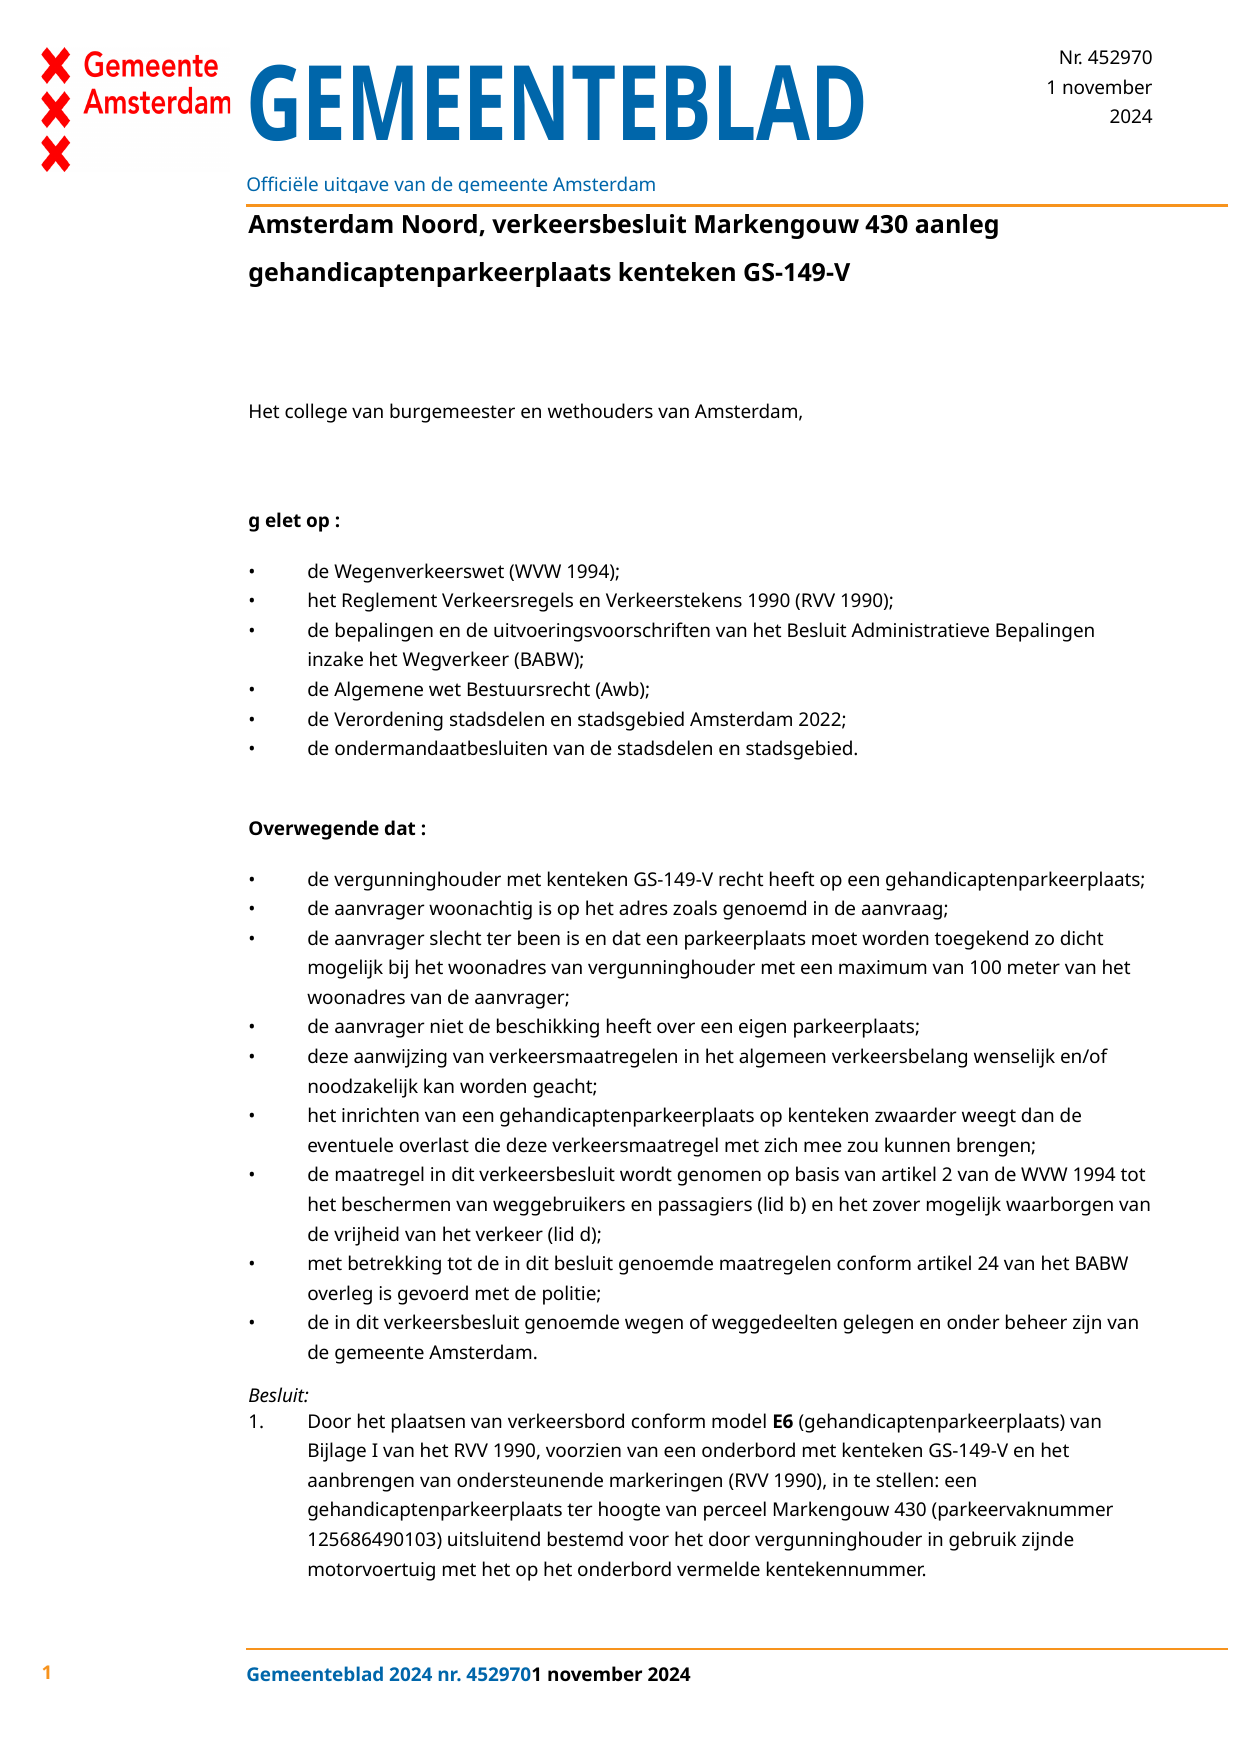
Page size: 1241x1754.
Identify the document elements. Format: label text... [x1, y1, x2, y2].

list de ondermandaatbesluiten van de stadsdelen en stadsgebied. [248, 735, 1152, 761]
list de Verordening stadsdelen en stadsgebied Amsterdam 2022; [248, 706, 1152, 731]
text Het college van burgemeester en wethouders van Amsterdam, [248, 398, 1152, 423]
list het Reglement Verkeersregels en Verkeerstekens 1990 (RVV 1990); [248, 587, 1152, 613]
text Amsterdam Noord, verkeersbesluit Markengouw 430 aanleg gehandicaptenparkeerplaats kenteken GS-149-V [248, 207, 1152, 288]
text Besluit: [248, 1382, 1152, 1408]
list de Wegenverkeerswet (WVW 1994); [248, 558, 1152, 583]
list de maatregel in dit verkeersbesluit wordt genomen op basis van artikel 2 van de WVW 1994 tot het beschermen van weggebruikers en passagiers (lid b) en het zover mogelijk waarborgen van de vrijheid van het verkeer (lid d); [248, 1162, 1152, 1246]
list Door het plaatsen van verkeersbord conform model E6 (gehandicaptenparkeerplaats) van Bijlage I van het RVV 1990, voorzien van een onderbord met kenteken GS-149-V en het aanbrengen van ondersteunende markeringen (RVV 1990), in te stellen: een gehandicaptenparkeerplaats ter hoogte van perceel Markengouw 430 (parkeervaknummer 125686490103) uitsluitend bestemd voor het door vergunninghouder in gebruik zijnde motorvoertuig met het op het onderbord vermelde kentekennummer. [248, 1408, 1152, 1582]
list de aanvrager niet de beschikking heeft over een eigen parkeerplaats; [248, 1014, 1152, 1039]
text g elet op : [248, 507, 1152, 533]
text Overwegende dat : [248, 815, 1152, 841]
list met betrekking tot de in dit besluit genoemde maatregelen conform artikel 24 van het BABW overleg is gevoerd met de politie; [248, 1250, 1152, 1306]
list deze aanwijzing van verkeersmaatregelen in het algemeen verkeersbelang wenselijk en/of noodzakelijk kan worden geacht; [248, 1043, 1152, 1098]
list de aanvrager woonachtig is op het adres zoals genoemd in de aanvraag; [248, 895, 1152, 921]
list de Algemene wet Bestuursrecht (Awb); [248, 676, 1152, 702]
list de in dit verkeersbesluit genoemde wegen of weggedeelten gelegen en onder beheer zijn van de gemeente Amsterdam. [248, 1309, 1152, 1365]
list de bepalingen en de uitvoeringsvoorschriften van het Besluit Administratieve Bepalingen inzake het Wegverkeer (BABW); [248, 617, 1152, 672]
list het inrichten van een gehandicaptenparkeerplaats op kenteken zwaarder weegt dan de eventuele overlast die deze verkeersmaatregel met zich mee zou kunnen brengen; [248, 1102, 1152, 1158]
list de vergunninghouder met kenteken GS-149-V recht heeft op een gehandicaptenparkeerplaats; [248, 866, 1152, 891]
picture [41, 47, 231, 172]
list de aanvrager slecht ter been is en dat een parkeerplaats moet worden toegekend zo dicht mogelijk bij het woonadres van vergunninghouder met een maximum van 100 meter van het woonadres van de aanvrager; [248, 925, 1152, 1010]
